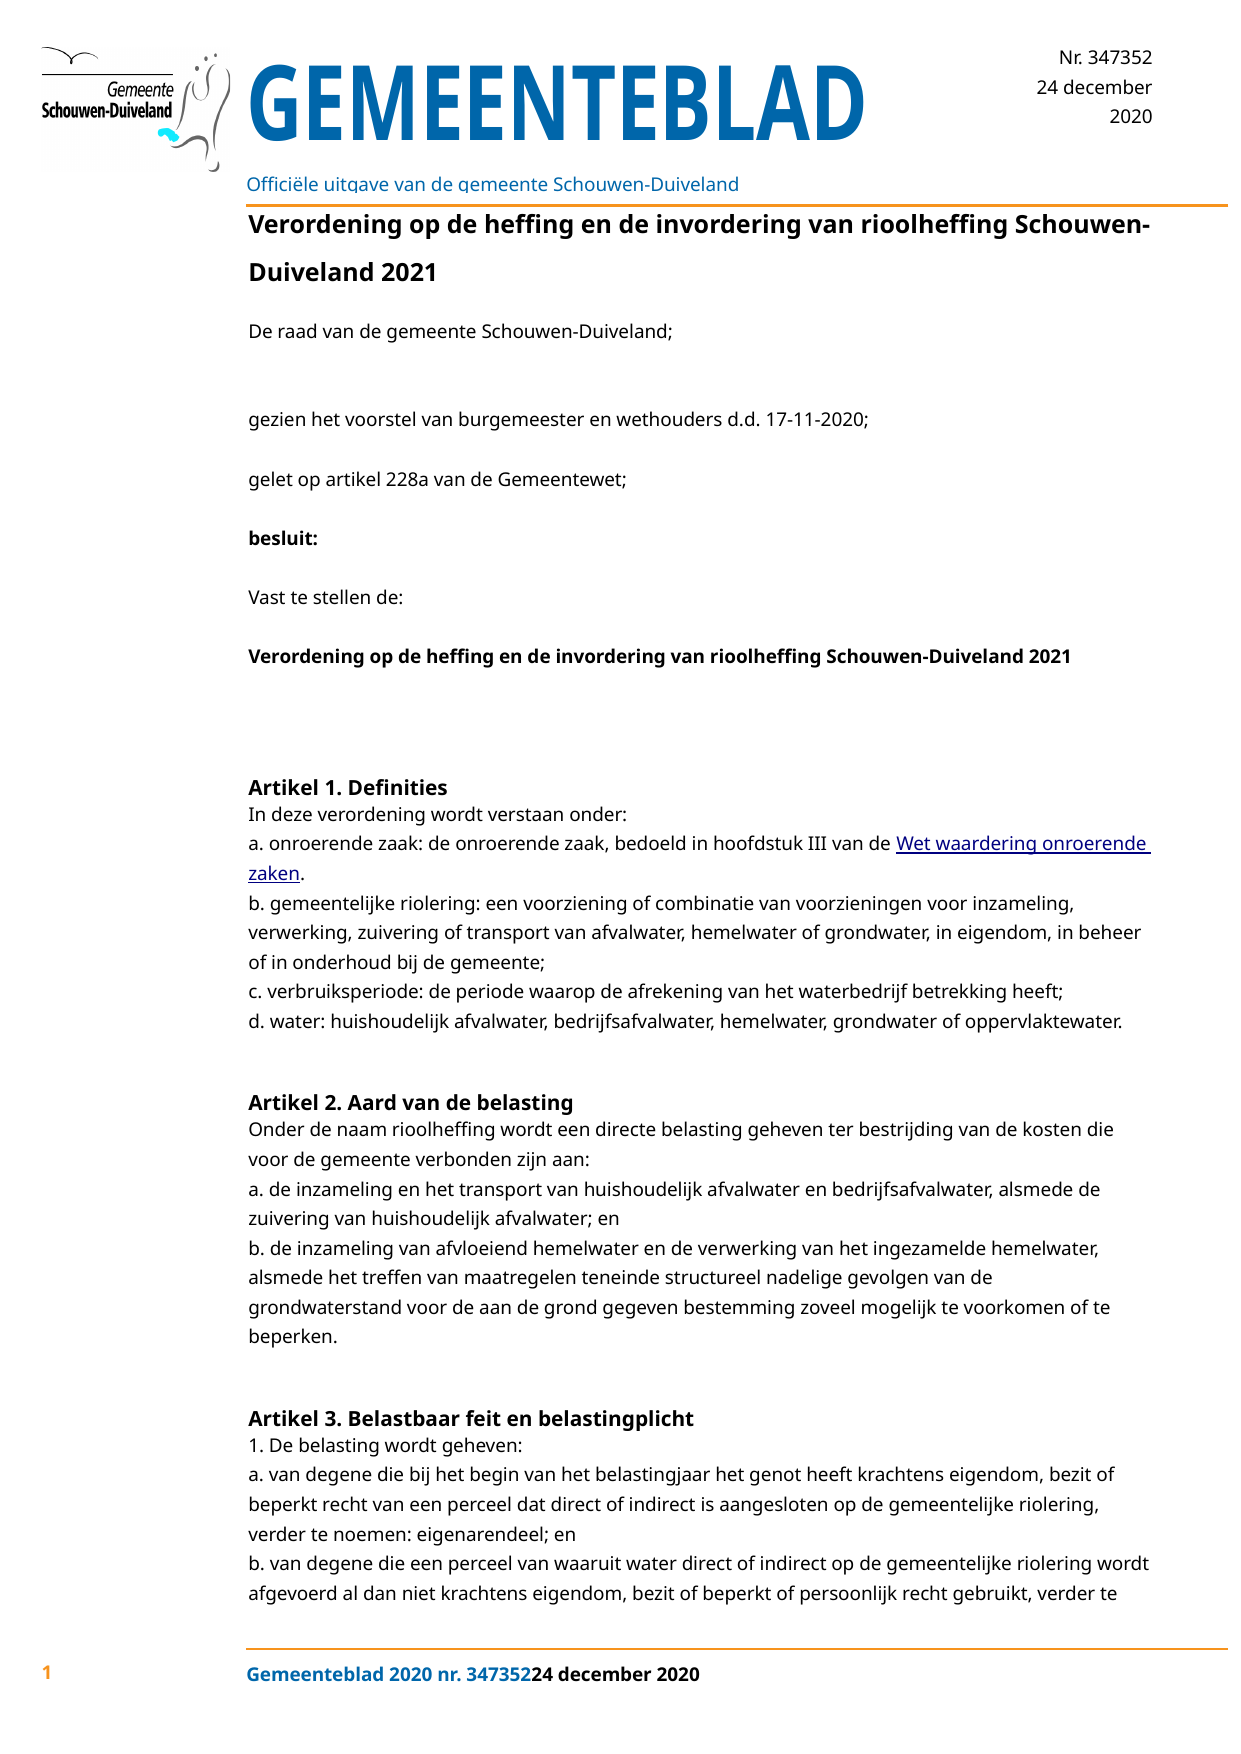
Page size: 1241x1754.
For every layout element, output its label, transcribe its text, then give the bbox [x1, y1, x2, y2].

text a. de inzameling en het transport van huishoudelijk afvalwater en bedrijfsafvalwater, alsmede de zuivering van huishoudelijk afvalwater; en [248, 1176, 1152, 1231]
text Verordening op de heffing en de invordering van rioolheffing Schouwen-Duiveland 2021 [248, 643, 1152, 669]
picture [41, 47, 231, 172]
text a. onroerende zaak: de onroerende zaak, bedoeld in hoofdstuk III van de Wet waardering onroerende zaken. [248, 831, 1152, 886]
text Vast te stellen de: [248, 584, 1152, 610]
text c. verbruiksperiode: de periode waarop de afrekening van het waterbedrijf betrekking heeft; [248, 978, 1152, 1004]
text b. van degene die een perceel van waaruit water direct of indirect op de gemeentelijke riolering wordt afgevoerd al dan niet krachtens eigendom, bezit of beperkt of persoonlijk recht gebruikt, verder te [248, 1550, 1152, 1606]
text Artikel 2. Aard van de belasting [248, 1088, 1152, 1117]
text gezien het voorstel van burgemeester en wethouders d.d. 17-11-2020; [248, 407, 1152, 432]
text De raad van de gemeente Schouwen-Duiveland; [248, 318, 1152, 344]
text In deze verordening wordt verstaan onder: [248, 801, 1152, 827]
text Artikel 1. Definities [248, 773, 1152, 801]
text Artikel 3. Belastbaar feit en belastingplicht [248, 1404, 1152, 1432]
text b. gemeentelijke riolering: een voorziening of combinatie van voorzieningen voor inzameling, verwerking, zuivering of transport van afvalwater, hemelwater of grondwater, in eigendom, in beheer of in onderhoud bij de gemeente; [248, 890, 1152, 975]
text b. de inzameling van afvloeiend hemelwater en de verwerking van het ingezamelde hemelwater, alsmede het treffen van maatregelen teneinde structureel nadelige gevolgen van de grondwaterstand voor de aan de grond gegeven bestemming zoveel mogelijk te voorkomen of te beperken. [248, 1235, 1152, 1349]
text d. water: huishoudelijk afvalwater, bedrijfsafvalwater, hemelwater, grondwater of oppervlaktewater. [248, 1008, 1152, 1034]
text gelet op artikel 228a van de Gemeentewet; [248, 466, 1152, 492]
text besluit: [248, 525, 1152, 551]
text 1. De belasting wordt geheven: [248, 1432, 1152, 1458]
text Onder de naam rioolheffing wordt een directe belasting geheven ter bestrijding van de kosten die voor de gemeente verbonden zijn aan: [248, 1117, 1152, 1172]
text a. van degene die bij het begin van het belastingjaar het genot heeft krachtens eigendom, bezit of beperkt recht van een perceel dat direct of indirect is aangesloten op de gemeentelijke riolering, verder te noemen: eigenarendeel; en [248, 1462, 1152, 1547]
text Verordening op de heffing en de invordering van rioolheffing Schouwen-Duiveland 2021 [248, 207, 1152, 288]
